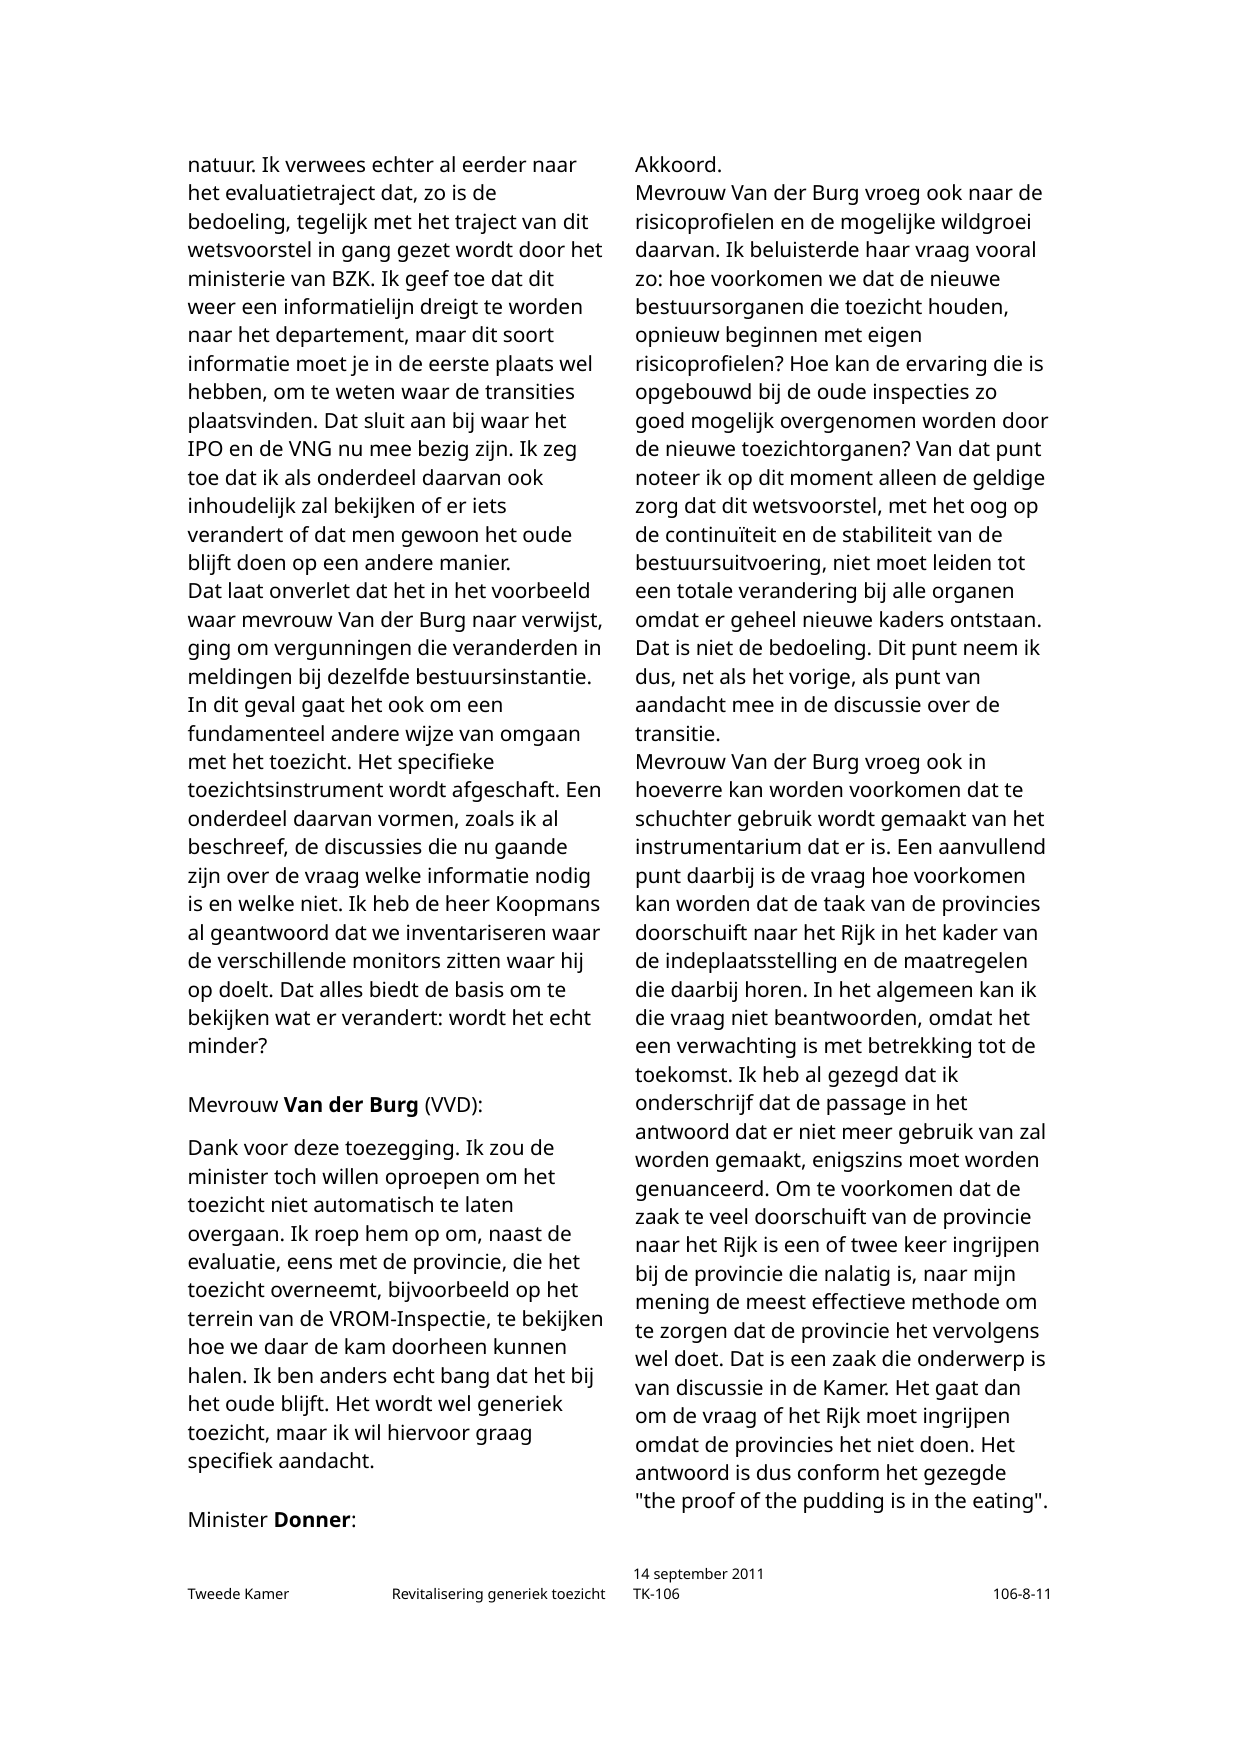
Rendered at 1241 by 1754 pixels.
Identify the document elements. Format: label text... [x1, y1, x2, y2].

text Dank voor deze toezegging. Ik zou de minister toch willen oproepen om het toezicht niet automatisch te laten overgaan. Ik roep hem op om, naast de evaluatie, eens met de provincie, die het toezicht overneemt, bijvoorbeeld op het terrein van de VROM-Inspectie, te bekijken hoe we daar de kam doorheen kunnen halen. Ik ben anders echt bang dat het bij het oude blijft. Het wordt wel generiek toezicht, maar ik wil hiervoor graag specifiek aandacht. [187, 1133, 605, 1475]
text natuur. Ik verwees echter al eerder naar het evaluatietraject dat, zo is de bedoeling, tegelijk met het traject van dit wetsvoorstel in gang gezet wordt door het ministerie van BZK. Ik geef toe dat dit weer een informatielijn dreigt te worden naar het departement, maar dit soort informatie moet je in de eerste plaats wel hebben, om te weten waar de transities plaatsvinden. Dat sluit aan bij waar het IPO en de VNG nu mee bezig zijn. Ik zeg toe dat ik als onderdeel daarvan ook inhoudelijk zal bekijken of er iets verandert of dat men gewoon het oude blijft doen op een andere manier. [187, 150, 605, 577]
text Minister Donner: [187, 1505, 605, 1533]
text Mevrouw Van der Burg vroeg ook in hoeverre kan worden voorkomen dat te schuchter gebruik wordt gemaakt van het instrumentarium dat er is. Een aanvullend punt daarbij is de vraag hoe voorkomen kan worden dat de taak van de provincies doorschuift naar het Rijk in het kader van de indeplaatsstelling en de maatregelen die daarbij horen. In het algemeen kan ik die vraag niet beantwoorden, omdat het een verwachting is met betrekking tot de toekomst. Ik heb al gezegd dat ik onderschrijf dat de passage in het antwoord dat er niet meer gebruik van zal worden gemaakt, enigszins moet worden genuanceerd. Om te voorkomen dat de zaak te veel doorschuift van de provincie naar het Rijk is een of twee keer ingrijpen bij de provincie die nalatig is, naar mijn mening de meest effectieve methode om te zorgen dat de provincie het vervolgens wel doet. Dat is een zaak die onderwerp is van discussie in de Kamer. Het gaat dan om de vraag of het Rijk moet ingrijpen omdat de provincies het niet doen. Het antwoord is dus conform het gezegde "the proof of the pudding is in the eating". [635, 747, 1053, 1515]
text Mevrouw Van der Burg vroeg ook naar de risicoprofielen en de mogelijke wildgroei daarvan. Ik beluisterde haar vraag vooral zo: hoe voorkomen we dat de nieuwe bestuursorganen die toezicht houden, opnieuw beginnen met eigen risicoprofielen? Hoe kan de ervaring die is opgebouwd bij de oude inspecties zo goed mogelijk overgenomen worden door de nieuwe toezichtorganen? Van dat punt noteer ik op dit moment alleen de geldige zorg dat dit wetsvoorstel, met het oog op de continuïteit en de stabiliteit van de bestuursuitvoering, niet moet leiden tot een totale verandering bij alle organen omdat er geheel nieuwe kaders ontstaan. Dat is niet de bedoeling. Dit punt neem ik dus, net als het vorige, als punt van aandacht mee in de discussie over de transitie. [635, 178, 1053, 747]
text Mevrouw Van der Burg (VVD): [187, 1090, 605, 1118]
text Akkoord. [635, 150, 1053, 178]
text Dat laat onverlet dat het in het voorbeeld waar mevrouw Van der Burg naar verwijst, ging om vergunningen die veranderden in meldingen bij dezelfde bestuursinstantie. In dit geval gaat het ook om een fundamenteel andere wijze van omgaan met het toezicht. Het specifieke toezichtsinstrument wordt afgeschaft. Een onderdeel daarvan vormen, zoals ik al beschreef, de discussies die nu gaande zijn over de vraag welke informatie nodig is en welke niet. Ik heb de heer Koopmans al geantwoord dat we inventariseren waar de verschillende monitors zitten waar hij op doelt. Dat alles biedt de basis om te bekijken wat er verandert: wordt het echt minder? [187, 577, 605, 1060]
